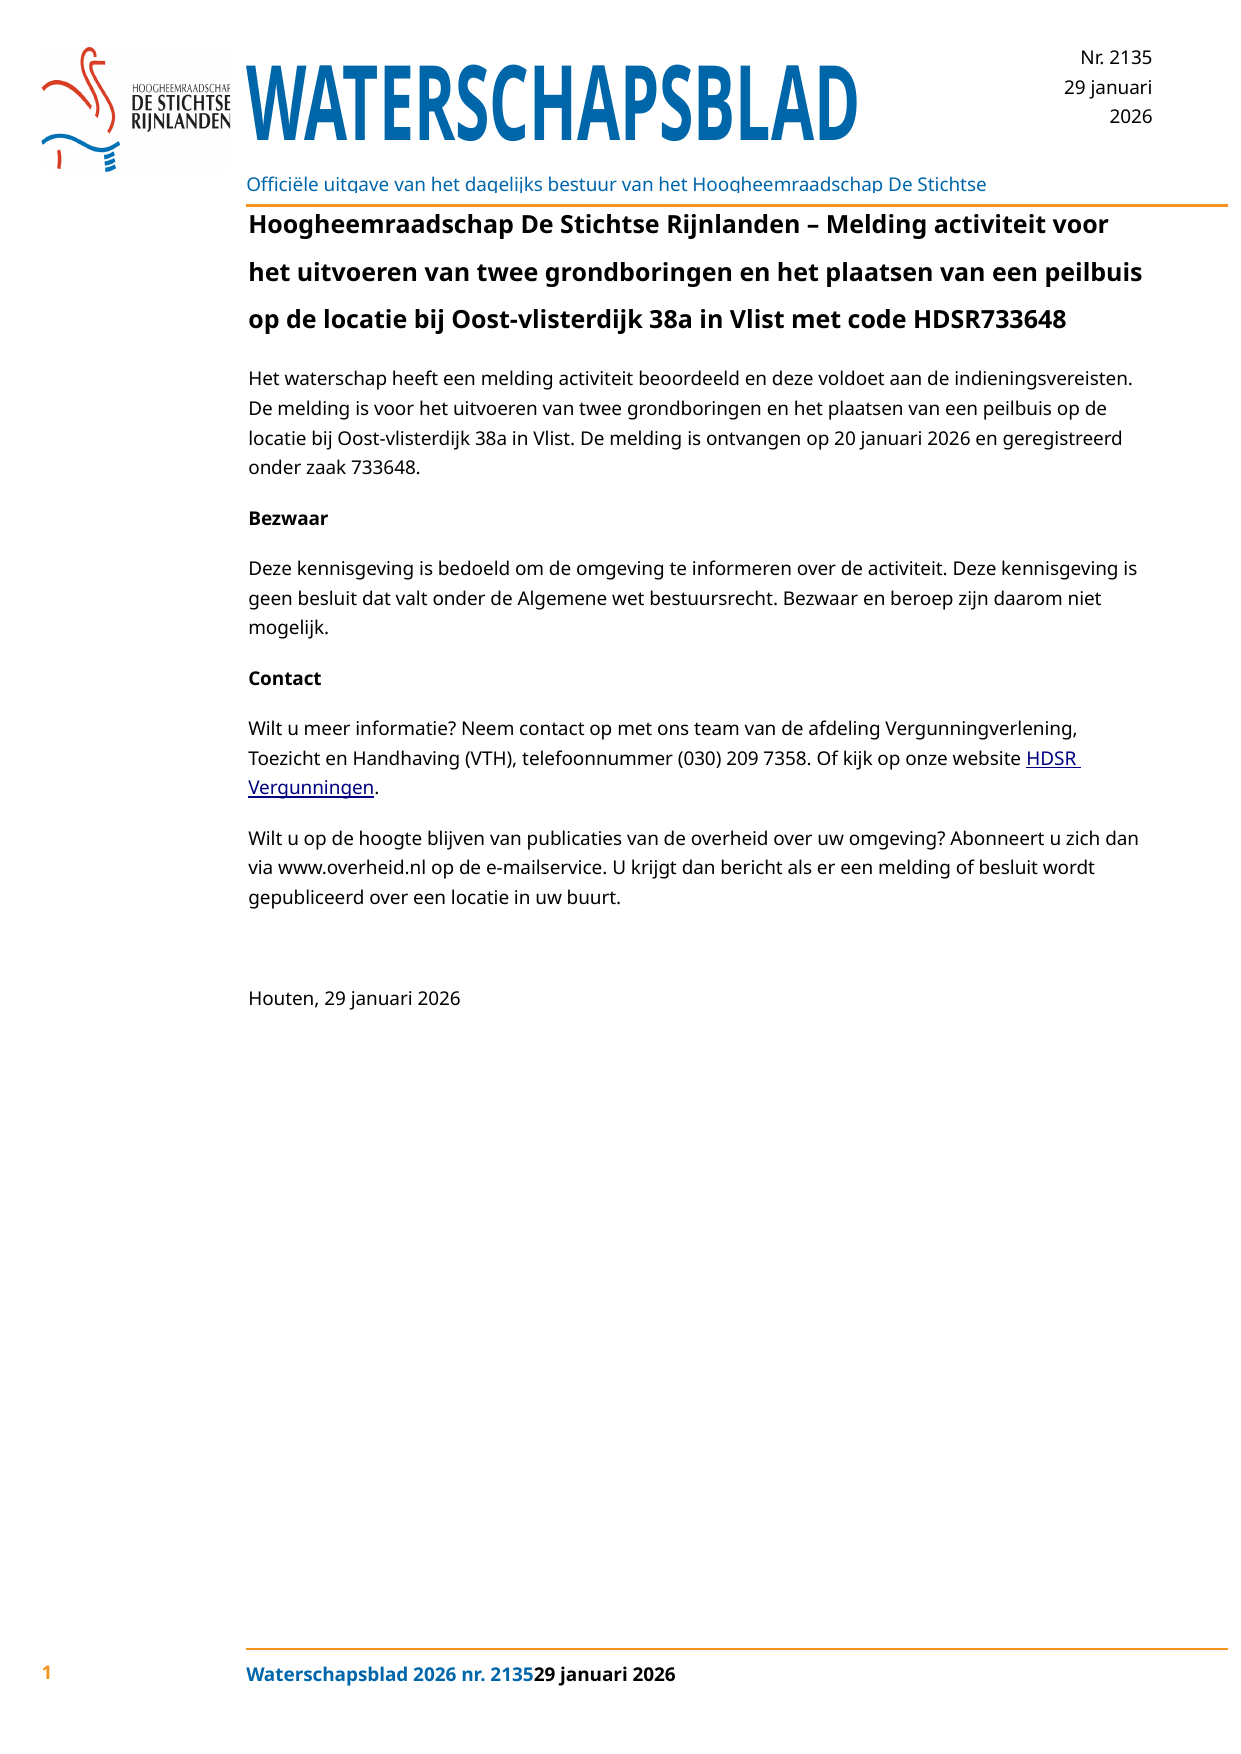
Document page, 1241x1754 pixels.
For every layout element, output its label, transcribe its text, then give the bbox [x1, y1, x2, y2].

text Het waterschap heeft een melding activiteit beoordeeld en deze voldoet aan de indieningsvereisten. De melding is voor het uitvoeren van twee grondboringen en het plaatsen van een peilbuis op de locatie bij Oost-vlisterdijk 38a in Vlist. De melding is ontvangen op 20 januari 2026 en geregistreerd onder zaak 733648. [248, 366, 1152, 480]
text Contact [248, 665, 1152, 690]
text Deze kennisgeving is bedoeld om de omgeving te informeren over de activiteit. Deze kennisgeving is geen besluit dat valt onder de Algemene wet bestuursrecht. Bezwaar en beroep zijn daarom niet mogelijk. [248, 555, 1152, 640]
picture [41, 47, 231, 172]
text Wilt u meer informatie? Neem contact op met ons team van de afdeling Vergunningverlening, Toezicht en Handhaving (VTH), telefoonnummer (030) 209 7358. Of kijk op onze website HDSR Vergunningen. [248, 715, 1152, 800]
text Bezwaar [248, 505, 1152, 530]
text Houten, 29 januari 2026 [248, 985, 1152, 1010]
text Wilt u op de hoogte blijven van publicaties van de overheid over uw omgeving? Abonneert u zich dan via www.overheid.nl op de e-mailservice. U krijgt dan bericht als er een melding of besluit wordt gepubliceerd over een locatie in uw buurt. [248, 825, 1152, 909]
text Hoogheemraadschap De Stichtse Rijnlanden – Melding activiteit voor het uitvoeren van twee grondboringen en het plaatsen van een peilbuis op de locatie bij Oost-vlisterdijk 38a in Vlist met code HDSR733648 [248, 207, 1152, 336]
